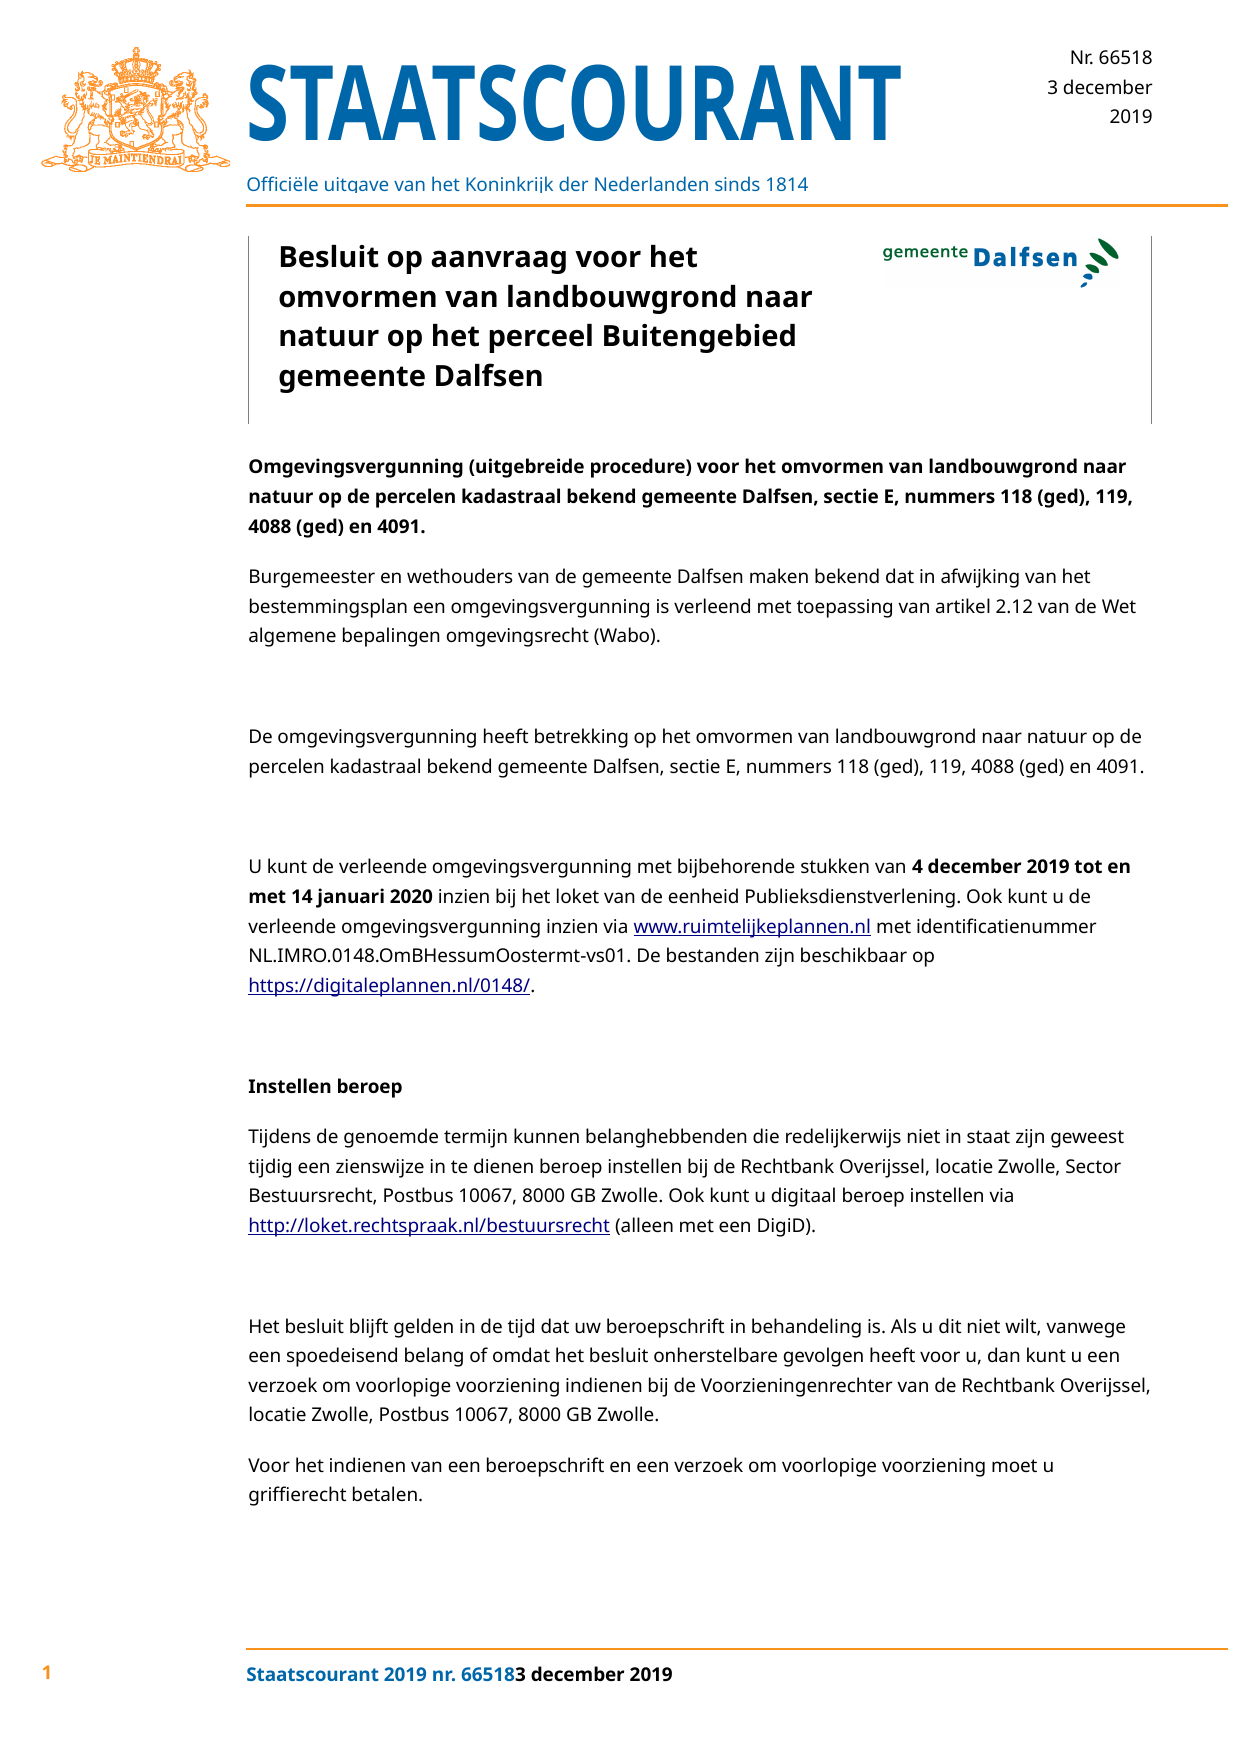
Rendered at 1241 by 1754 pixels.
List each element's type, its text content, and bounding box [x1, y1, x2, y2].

text Tijdens de genoemde termijn kunnen belanghebbenden die redelijkerwijs niet in staat zijn geweest tijdig een zienswijze in te dienen beroep instellen bij de Rechtbank Overijssel, locatie Zwolle, Sector Bestuursrecht, Postbus 10067, 8000 GB Zwolle. Ook kunt u digitaal beroep instellen via http://loket.rechtspraak.nl/bestuursrecht (alleen met een DigiD). [248, 1123, 1152, 1238]
table_header Besluit op aanvraag voor het omvormen van landbouwgrond naar natuur op het perceel Buitengebied gemeente Dalfsen [249, 236, 850, 424]
picture [41, 47, 231, 172]
text Omgevingsvergunning (uitgebreide procedure) voor het omvormen van landbouwgrond naar natuur op de percelen kadastraal bekend gemeente Dalfsen, sectie E, nummers 118 (ged), 119, 4088 (ged) en 4091. [248, 454, 1152, 538]
text De omgevingsvergunning heeft betrekking op het omvormen van landbouwgrond naar natuur op de percelen kadastraal bekend gemeente Dalfsen, sectie E, nummers 118 (ged), 119, 4088 (ged) en 4091. [248, 723, 1152, 778]
picture [882, 236, 1119, 289]
text Instellen beroep [248, 1073, 1152, 1098]
text Voor het indienen van een beroepschrift en een verzoek om voorlopige voorziening moet u griffierecht betalen. [248, 1452, 1152, 1507]
text Het besluit blijft gelden in de tijd dat uw beroepschrift in behandeling is. Als u dit niet wilt, vanwege een spoedeisend belang of omdat het besluit onherstelbare gevolgen heeft voor u, dan kunt u een verzoek om voorlopige voorziening indienen bij de Voorzieningenrechter van de Rechtbank Overijssel, locatie Zwolle, Postbus 10067, 8000 GB Zwolle. [248, 1313, 1152, 1427]
text U kunt de verleende omgevingsvergunning met bijbehorende stukken van 4 december 2019 tot en met 14 januari 2020 inzien bij het loket van de eenheid Publieksdienstverlening. Ook kunt u de verleende omgevingsvergunning inzien via www.ruimtelijkeplannen.nl met identificatienummer NL.IMRO.0148.OmBHessumOostermt-vs01. De bestanden zijn beschikbaar op https://digitaleplannen.nl/0148/. [248, 854, 1152, 998]
table_header [850, 236, 1151, 424]
text Burgemeester en wethouders van de gemeente Dalfsen maken bekend dat in afwijking van het bestemmingsplan een omgevingsvergunning is verleend met toepassing van artikel 2.12 van de Wet algemene bepalingen omgevingsrecht (Wabo). [248, 563, 1152, 648]
